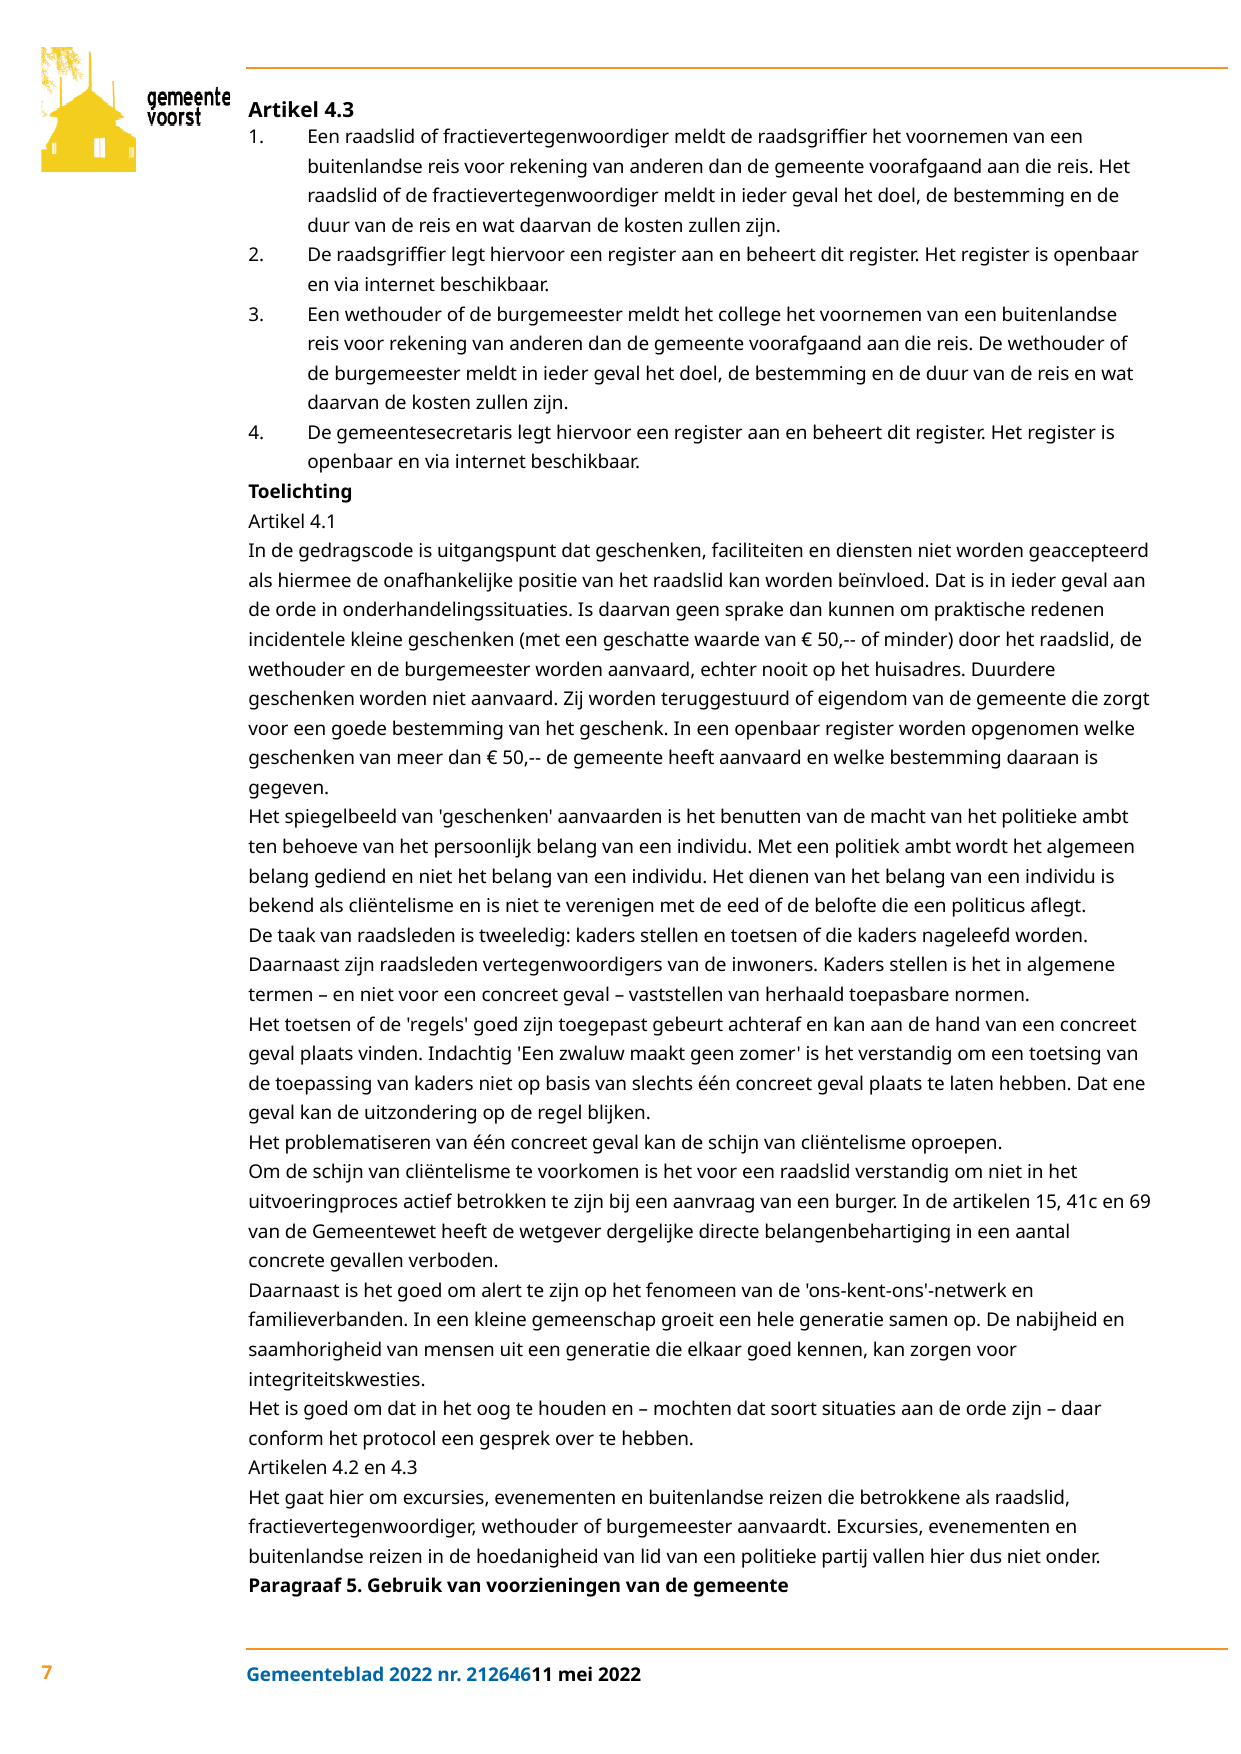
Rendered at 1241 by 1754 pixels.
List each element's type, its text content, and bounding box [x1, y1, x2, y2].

list Een wethouder of de burgemeester meldt het college het voornemen van een buitenlandse reis voor rekening van anderen dan de gemeente voorafgaand aan die reis. De wethouder of de burgemeester meldt in ieder geval het doel, de bestemming en de duur van de reis en wat daarvan de kosten zullen zijn. [248, 301, 1152, 415]
text Artikel 4.3 [248, 95, 1152, 123]
list De raadsgriffier legt hiervoor een register aan en beheert dit register. Het register is openbaar en via internet beschikbaar. [248, 242, 1152, 297]
picture [41, 47, 231, 172]
list De gemeentesecretaris legt hiervoor een register aan en beheert dit register. Het register is openbaar en via internet beschikbaar. [248, 419, 1152, 474]
text Paragraaf 5. Gebruik van voorzieningen van de gemeente [248, 1572, 1152, 1598]
list Een raadslid of fractievertegenwoordiger meldt de raadsgriffier het voornemen van een buitenlandse reis voor rekening van anderen dan de gemeente voorafgaand aan die reis. Het raadslid of de fractievertegenwoordiger meldt in ieder geval het doel, de bestemming en de duur van de reis en wat daarvan de kosten zullen zijn. [248, 123, 1152, 238]
table_header Toelichting Artikel 4.1 In de gedragscode is uitgangspunt dat geschenken, faciliteiten en diensten niet worden geaccepteerd als hiermee de onafhankelijke positie van het raadslid kan worden beïnvloed. Dat is in ieder geval aan de orde in onderhandelingssituaties. Is daarvan geen sprake dan kunnen om praktische redenen incidentele kleine geschenken (met een geschatte waarde van € 50,-- of minder) door het raadslid, de wethouder en de burgemeester worden aanvaard, echter nooit op het huisadres. Duurdere geschenken worden niet aanvaard. Zij worden teruggestuurd of eigendom van de gemeente die zorgt voor een goede bestemming van het geschenk. In een openbaar register worden opgenomen welke geschenken van meer dan € 50,-- de gemeente heeft aanvaard en welke bestemming daaraan is gegeven. Het spiegelbeeld van 'geschenken' aanvaarden is het benutten van de macht van het politieke ambt ten behoeve van het persoonlijk belang van een individu. Met een politiek ambt wordt het algemeen belang gediend en niet het belang van een individu. Het dienen van het belang van een individu is bekend als cliëntelisme en is niet te verenigen met de eed of de belofte die een politicus aflegt. De taak van raadsleden is tweeledig: kaders stellen en toetsen of die kaders nageleefd worden. Daarnaast zijn raadsleden vertegenwoordigers van de inwoners. Kaders stellen is het in algemene termen – en niet voor een concreet geval – vaststellen van herhaald toepasbare normen. Het toetsen of de 'regels' goed zijn toegepast gebeurt achteraf en kan aan de hand van een concreet geval plaats vinden. Indachtig 'Een zwaluw maakt geen zomer' is het verstandig om een toetsing van de toepassing van kaders niet op basis van slechts één concreet geval plaats te laten hebben. Dat ene geval kan de uitzondering op de regel blijken. Het problematiseren van één concreet geval kan de schijn van cliëntelisme oproepen. Om de schijn van cliëntelisme te voorkomen is het voor een raadslid verstandig om niet in het uitvoeringproces actief betrokken te zijn bij een aanvraag van een burger. In de artikelen 15, 41c en 69 van de Gemeentewet heeft de wetgever dergelijke directe belangenbehartiging in een aantal concrete gevallen verboden. Daarnaast is het goed om alert te zijn op het fenomeen van de 'ons-kent-ons'-netwerk en familieverbanden. In een kleine gemeenschap groeit een hele generatie samen op. De nabijheid en saamhorigheid van mensen uit een generatie die elkaar goed kennen, kan zorgen voor integriteitskwesties. Het is goed om dat in het oog te houden en – mochten dat soort situaties aan de orde zijn – daar conform het protocol een gesprek over te hebben. Artikelen 4.2 en 4.3 Het gaat hier om excursies, evenementen en buitenlandse reizen die betrokkene als raadslid, fractievertegenwoordiger, wethouder of burgemeester aanvaardt. Excursies, evenementen en buitenlandse reizen in de hoedanigheid van lid van een politieke partij vallen hier dus niet onder. [248, 478, 1152, 1569]
